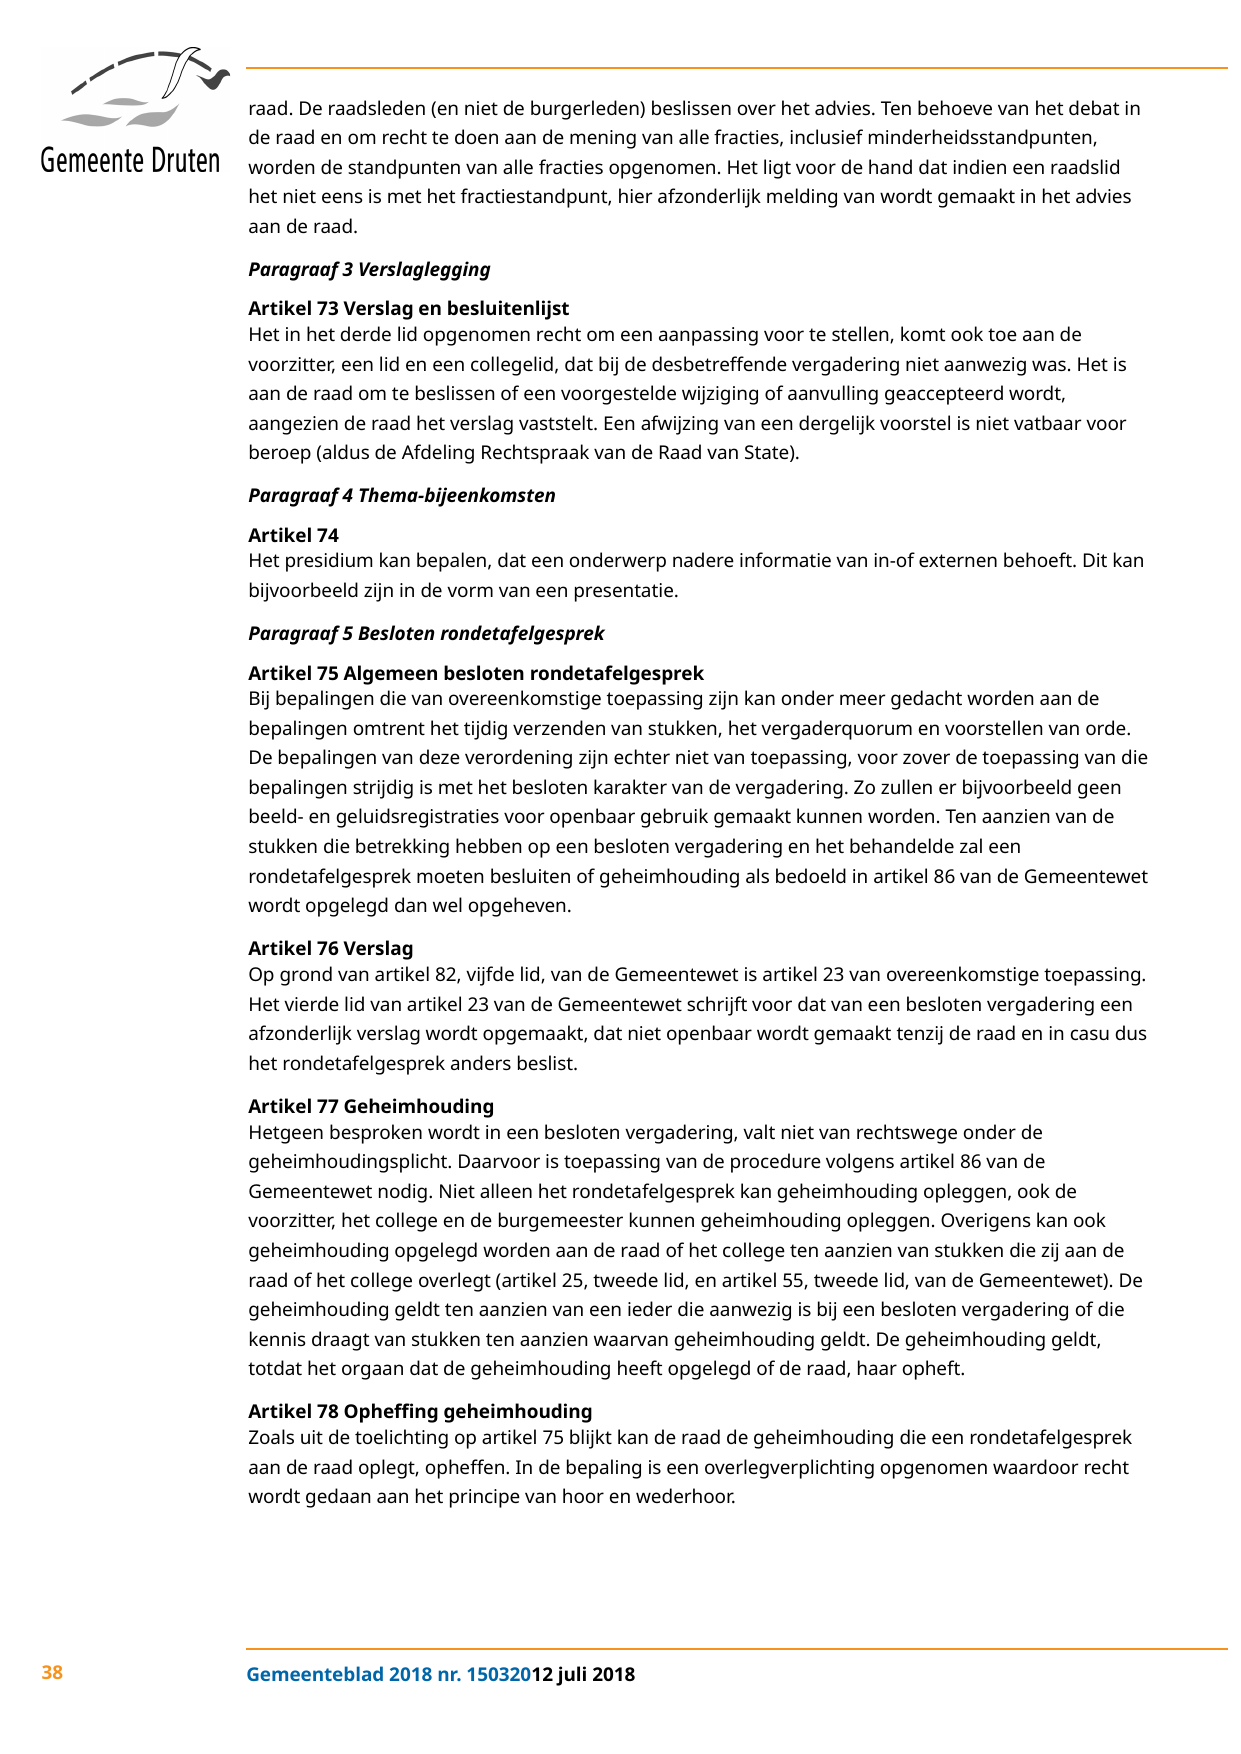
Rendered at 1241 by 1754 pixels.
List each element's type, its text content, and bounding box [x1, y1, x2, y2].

text raad. De raadsleden (en niet de burgerleden) beslissen over het advies. Ten behoeve van het debat in de raad en om recht te doen aan de mening van alle fracties, inclusief minderheidsstandpunten, worden de standpunten van alle fracties opgenomen. Het ligt voor de hand dat indien een raadslid het niet eens is met het fractiestandpunt, hier afzonderlijk melding van wordt gemaakt in het advies aan de raad. [248, 95, 1152, 239]
text Het in het derde lid opgenomen recht om een aanpassing voor te stellen, komt ook toe aan de voorzitter, een lid en een collegelid, dat bij de desbetreffende vergadering niet aanwezig was. Het is aan de raad om te beslissen of een voorgestelde wijziging of aanvulling geaccepteerd wordt, aangezien de raad het verslag vaststelt. Een afwijzing van een dergelijk voorstel is niet vatbaar voor beroep (aldus de Afdeling Rechtspraak van de Raad van State). [248, 321, 1152, 465]
text Artikel 76 Verslag [248, 936, 1152, 961]
text Artikel 73 Verslag en besluitenlijst [248, 296, 1152, 321]
text Hetgeen besproken wordt in een besloten vergadering, valt niet van rechtswege onder de geheimhoudingsplicht. Daarvoor is toepassing van de procedure volgens artikel 86 van de Gemeentewet nodig. Niet alleen het rondetafelgesprek kan geheimhouding opleggen, ook de voorzitter, het college en de burgemeester kunnen geheimhouding opleggen. Overigens kan ook geheimhouding opgelegd worden aan de raad of het college ten aanzien van stukken die zij aan de raad of het college overlegt (artikel 25, tweede lid, en artikel 55, tweede lid, van de Gemeentewet). De geheimhouding geldt ten aanzien van een ieder die aanwezig is bij een besloten vergadering of die kennis draagt van stukken ten aanzien waarvan geheimhouding geldt. De geheimhouding geldt, totdat het orgaan dat de geheimhouding heeft opgelegd of de raad, haar opheft. [248, 1119, 1152, 1381]
picture [41, 47, 231, 172]
text Paragraaf 3 Verslaglegging [248, 256, 1152, 282]
text Op grond van artikel 82, vijfde lid, van de Gemeentewet is artikel 23 van overeenkomstige toepassing. Het vierde lid van artikel 23 van de Gemeentewet schrijft voor dat van een besloten vergadering een afzonderlijk verslag wordt opgemaakt, dat niet openbaar wordt gemaakt tenzij de raad en in casu dus het rondetafelgesprek anders beslist. [248, 961, 1152, 1076]
text Bij bepalingen die van overeenkomstige toepassing zijn kan onder meer gedacht worden aan de bepalingen omtrent het tijdig verzenden van stukken, het vergaderquorum en voorstellen van orde. De bepalingen van deze verordening zijn echter niet van toepassing, voor zover de toepassing van die bepalingen strijdig is met het besloten karakter van de vergadering. Zo zullen er bijvoorbeeld geen beeld- en geluidsregistraties voor openbaar gebruik gemaakt kunnen worden. Ten aanzien van de stukken die betrekking hebben op een besloten vergadering en het behandelde zal een rondetafelgesprek moeten besluiten of geheimhouding als bedoeld in artikel 86 van de Gemeentewet wordt opgelegd dan wel opgeheven. [248, 685, 1152, 918]
text Paragraaf 5 Besloten rondetafelgesprek [248, 620, 1152, 646]
text Artikel 74 [248, 522, 1152, 548]
text Het presidium kan bepalen, dat een onderwerp nadere informatie van in-of externen behoeft. Dit kan bijvoorbeeld zijn in de vorm van een presentatie. [248, 548, 1152, 603]
text Paragraaf 4 Thema-bijeenkomsten [248, 483, 1152, 508]
text Artikel 75 Algemeen besloten rondetafelgesprek [248, 660, 1152, 685]
text Artikel 78 Opheffing geheimhouding [248, 1399, 1152, 1424]
text Artikel 77 Geheimhouding [248, 1093, 1152, 1119]
text Zoals uit de toelichting op artikel 75 blijkt kan de raad de geheimhouding die een rondetafelgesprek aan de raad oplegt, opheffen. In de bepaling is een overlegverplichting opgenomen waardoor recht wordt gedaan aan het principe van hoor en wederhoor. [248, 1424, 1152, 1509]
